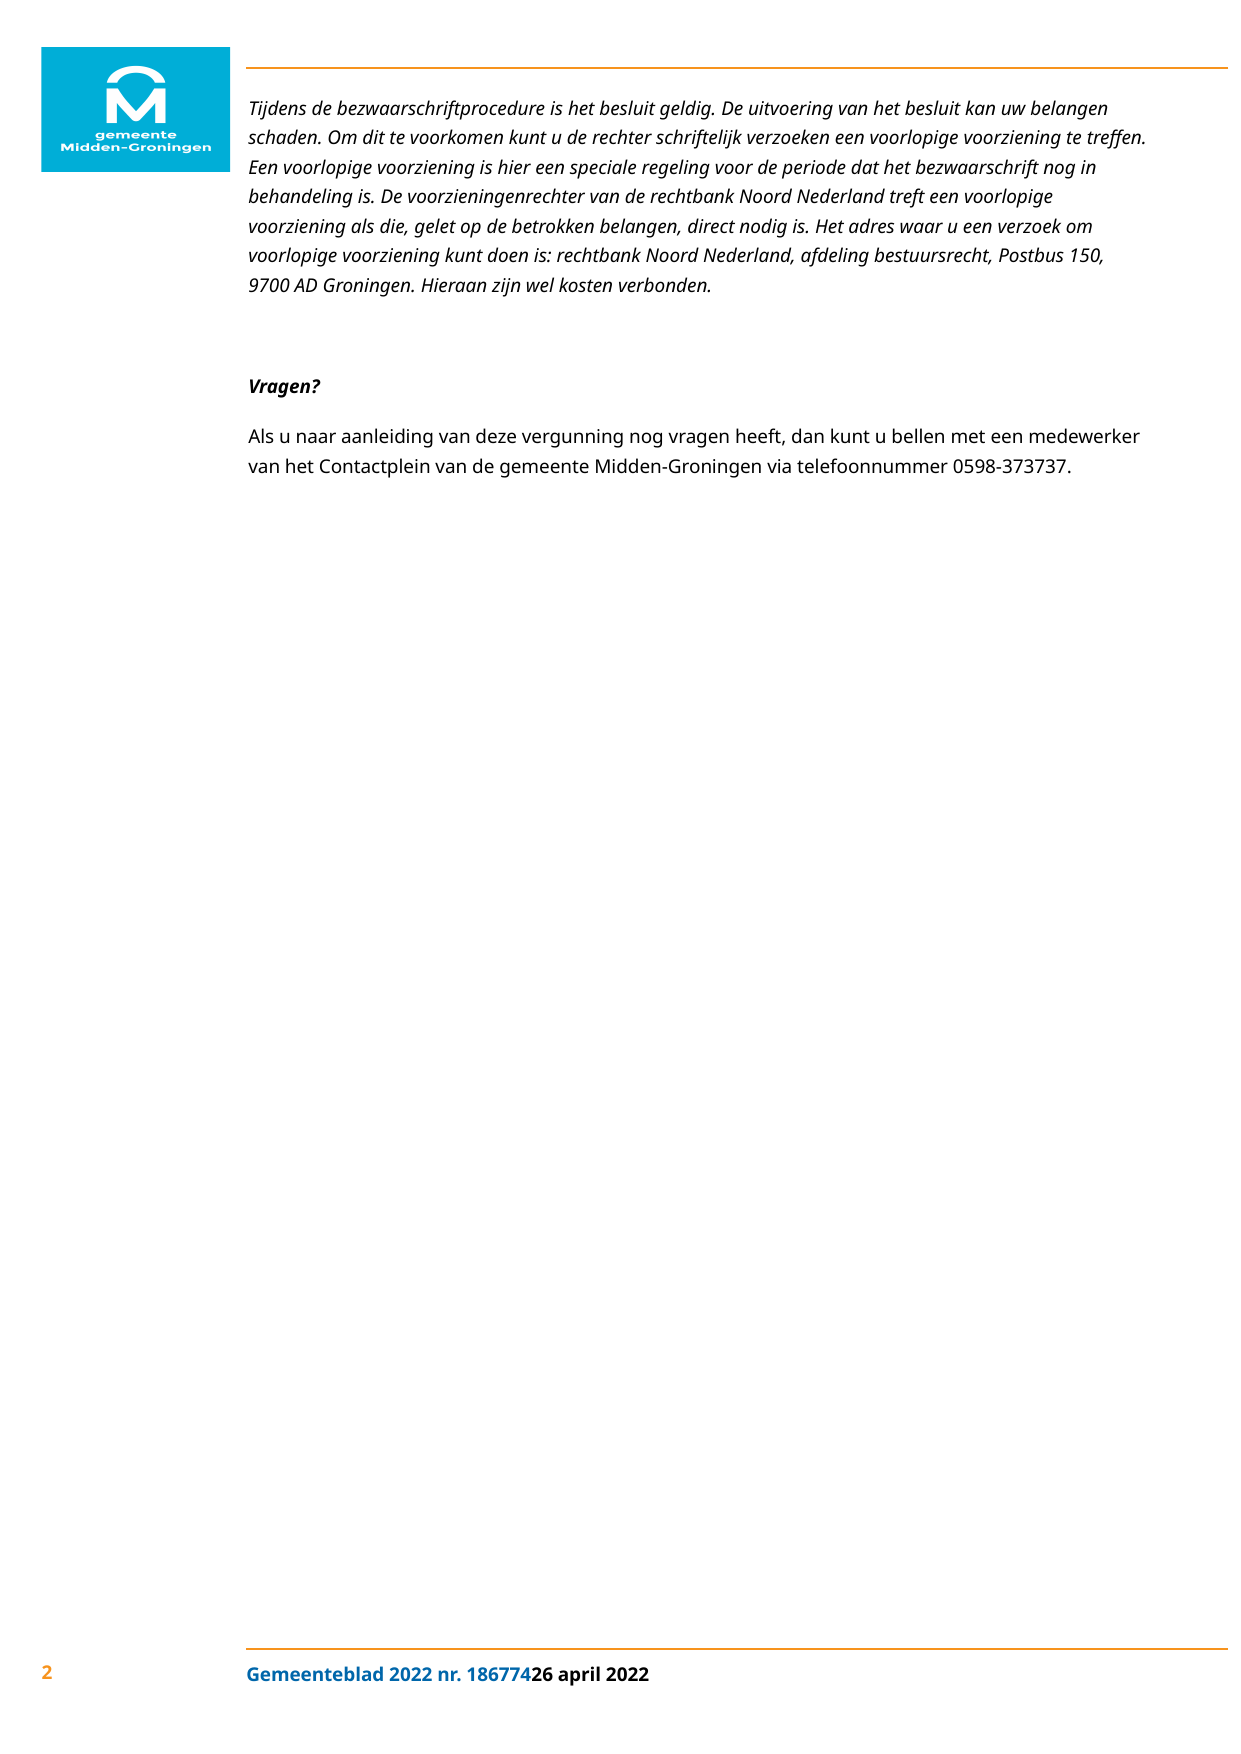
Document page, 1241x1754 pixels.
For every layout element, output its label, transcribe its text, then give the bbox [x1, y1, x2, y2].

picture [107, 89, 165, 122]
text Vragen? [248, 373, 1152, 399]
picture [108, 66, 164, 82]
picture [184, 146, 190, 153]
text Tijdens de bezwaarschriftprocedure is het besluit geldig. De uitvoering van het besluit kan uw belangen schaden. Om dit te voorkomen kunt u de rechter schriftelijk verzoeken een voorlopige voorziening te treffen. Een voorlopige voorziening is hier een speciale regeling voor de periode dat het bezwaarschrift nog in behandeling is. De voorzieningenrechter van de rechtbank Noord Nederland treft een voorlopige voorziening als die, gelet op de betrokken belangen, direct nodig is. Het adres waar u een verzoek om voorlopige voorziening kunt doen is: rechtbank Noord Nederland, afdeling bestuursrecht, Postbus 150, 9700 AD Groningen. Hieraan zijn wel kosten verbonden. [248, 95, 1152, 298]
text Als u naar aanleiding van deze vergunning nog vragen heeft, dan kunt u bellen met een medewerker van het Contactplein van de gemeente Midden-Groningen via telefoonnummer 0598-373737. [248, 423, 1152, 479]
